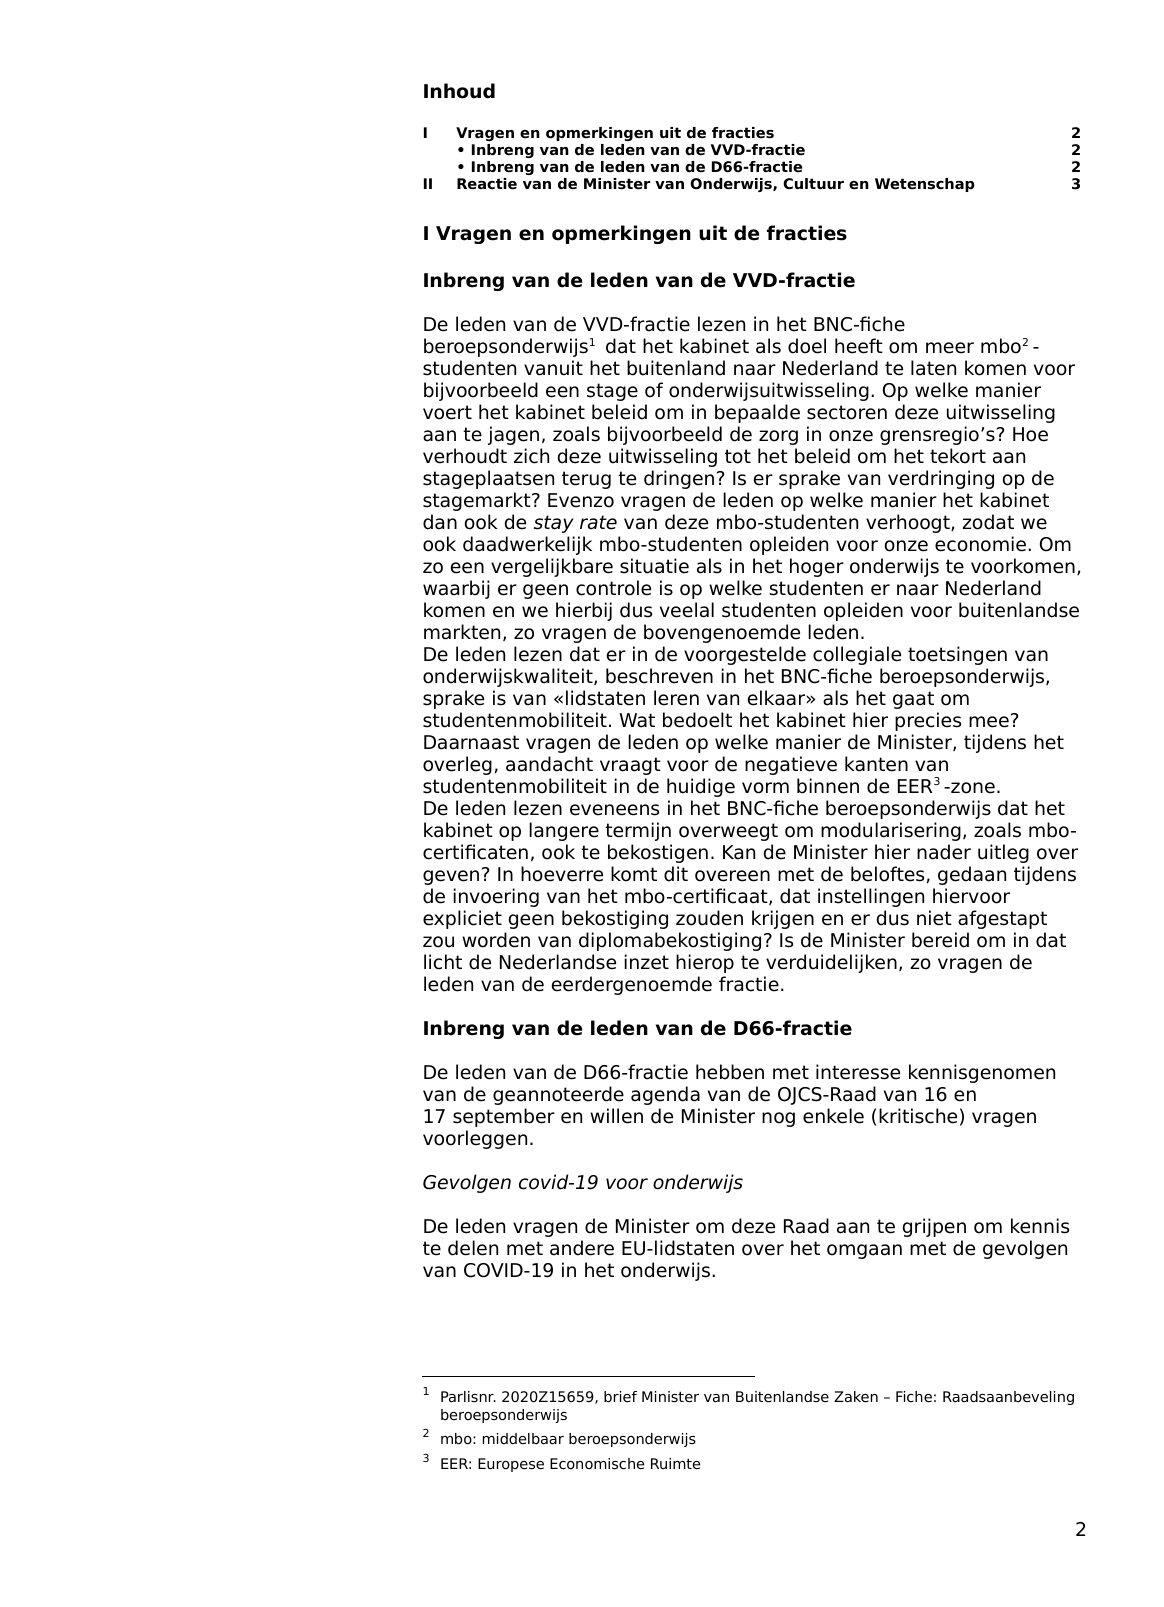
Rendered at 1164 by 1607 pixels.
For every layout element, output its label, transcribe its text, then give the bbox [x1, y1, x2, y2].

table_cell 2 [1009, 159, 1087, 176]
text De leden vragen de Minister om deze Raad aan te grijpen om kennis te delen met andere EU-lidstaten over het omgaan met de gevolgen van COVID-19 in het onderwijs. [422, 1216, 1087, 1282]
table_cell [422, 159, 450, 176]
text De leden lezen eveneens in het BNC-fiche beroepsonderwijs dat het kabinet op langere termijn overweegt om modularisering, zoals mbo-certificaten, ook te bekostigen. Kan de Minister hier nader uitleg over geven? In hoeverre komt dit overeen met de beloftes, gedaan tijdens de invoering van het mbo-certificaat, dat instellingen hiervoor expliciet geen bekostiging zouden krijgen en er dus niet afgestapt zou worden van diplomabekostiging? Is de Minister bereid om in dat licht de Nederlandse inzet hierop te verduidelijken, zo vragen de leden van de eerdergenoemde fractie. [422, 798, 1087, 996]
table_header 2 [1009, 125, 1087, 142]
text mbo: middelbaar beroepsonderwijs [422, 1427, 1087, 1449]
table_header I [422, 125, 450, 142]
table_cell [422, 142, 450, 159]
subtitle Gevolgen covid-19 voor onderwijs [422, 1172, 1087, 1194]
table_header Vragen en opmerkingen uit de fracties [450, 125, 1008, 142]
subtitle Inhoud [422, 81, 1087, 103]
text De leden van de D66-fractie hebben met interesse kennisgenomen van de geannoteerde agenda van de OJCS-Raad van 16 en 17 september en willen de Minister nog enkele (kritische) vragen voorleggen. [422, 1062, 1087, 1150]
subtitle I Vragen en opmerkingen uit de fracties [422, 223, 1087, 245]
table_cell II [422, 176, 450, 193]
subtitle Inbreng van de leden van de D66-fractie [422, 1018, 1087, 1040]
table_cell 3 [1009, 176, 1087, 193]
text EER: Europese Economische Ruimte [422, 1452, 1087, 1474]
table_cell • Inbreng van de leden van de D66-fractie [450, 159, 1008, 176]
subtitle Inbreng van de leden van de VVD-fractie [422, 270, 1087, 292]
text Parlisnr. 2020Z15659, brief Minister van Buitenlandse Zaken – Fiche: Raadsaanbeveling beroepsonderwijs [422, 1385, 1087, 1424]
text De leden van de VVD-fractie lezen in het BNC-fiche beroepsonderwijs dat het kabinet als doel heeft om meer mbo-studenten vanuit het buitenland naar Nederland te laten komen voor bijvoorbeeld een stage of onderwijsuitwisseling. Op welke manier voert het kabinet beleid om in bepaalde sectoren deze uitwisseling aan te jagen, zoals bijvoorbeeld de zorg in onze grensregio’s? Hoe verhoudt zich deze uitwisseling tot het beleid om het tekort aan stageplaatsen terug te dringen? Is er sprake van verdringing op de stagemarkt? Evenzo vragen de leden op welke manier het kabinet dan ook de stay rate van deze mbo-studenten verhoogt, zodat we ook daadwerkelijk mbo-studenten opleiden voor onze economie. Om zo een vergelijkbare situatie als in het hoger onderwijs te voorkomen, waarbij er geen controle is op welke studenten er naar Nederland komen en we hierbij dus veelal studenten opleiden voor buitenlandse markten, zo vragen de bovengenoemde leden. [422, 314, 1087, 644]
table_cell • Inbreng van de leden van de VVD-fractie [450, 142, 1008, 159]
text De leden lezen dat er in de voorgestelde collegiale toetsingen van onderwijskwaliteit, beschreven in het BNC-fiche beroepsonderwijs, sprake is van «lidstaten leren van elkaar» als het gaat om studentenmobiliteit. Wat bedoelt het kabinet hier precies mee? Daarnaast vragen de leden op welke manier de Minister, tijdens het overleg, aandacht vraagt voor de negatieve kanten van studentenmobiliteit in de huidige vorm binnen de EER-zone. [422, 644, 1087, 798]
table_cell Reactie van de Minister van Onderwijs, Cultuur en Wetenschap [450, 176, 1008, 193]
table_cell 2 [1009, 142, 1087, 159]
